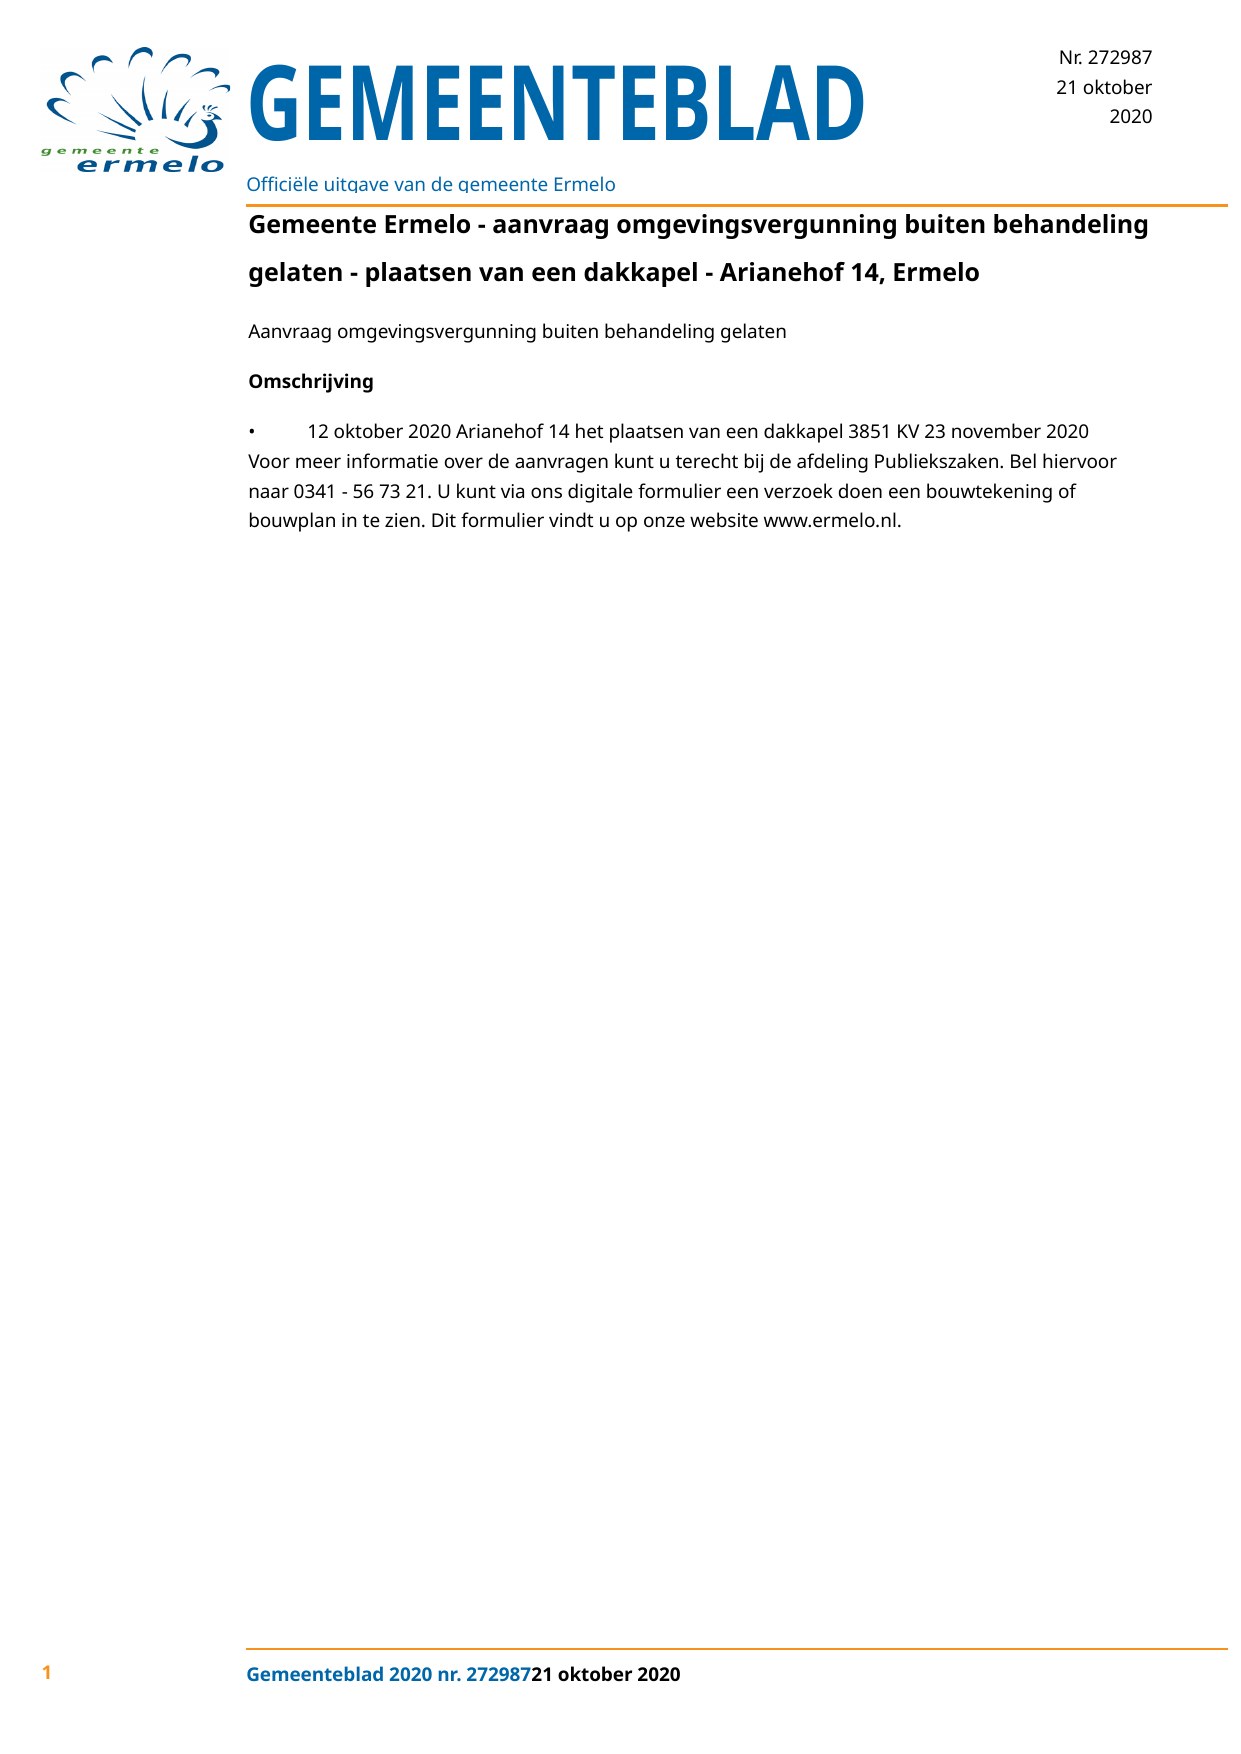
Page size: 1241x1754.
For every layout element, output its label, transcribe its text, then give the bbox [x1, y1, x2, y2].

text Voor meer informatie over de aanvragen kunt u terecht bij de afdeling Publiekszaken. Bel hiervoor naar 0341 - 56 73 21. U kunt via ons digitale formulier een verzoek doen een bouwtekening of bouwplan in te zien. Dit formulier vindt u op onze website www.ermelo.nl. [248, 448, 1152, 533]
text Omschrijving [248, 368, 1152, 394]
list 12 oktober 2020 Arianehof 14 het plaatsen van een dakkapel 3851 KV 23 november 2020 [248, 419, 1152, 444]
picture [41, 47, 231, 172]
text Gemeente Ermelo - aanvraag omgevingsvergunning buiten behandeling gelaten - plaatsen van een dakkapel - Arianehof 14, Ermelo [248, 207, 1152, 288]
text Aanvraag omgevingsvergunning buiten behandeling gelaten [248, 318, 1152, 344]
